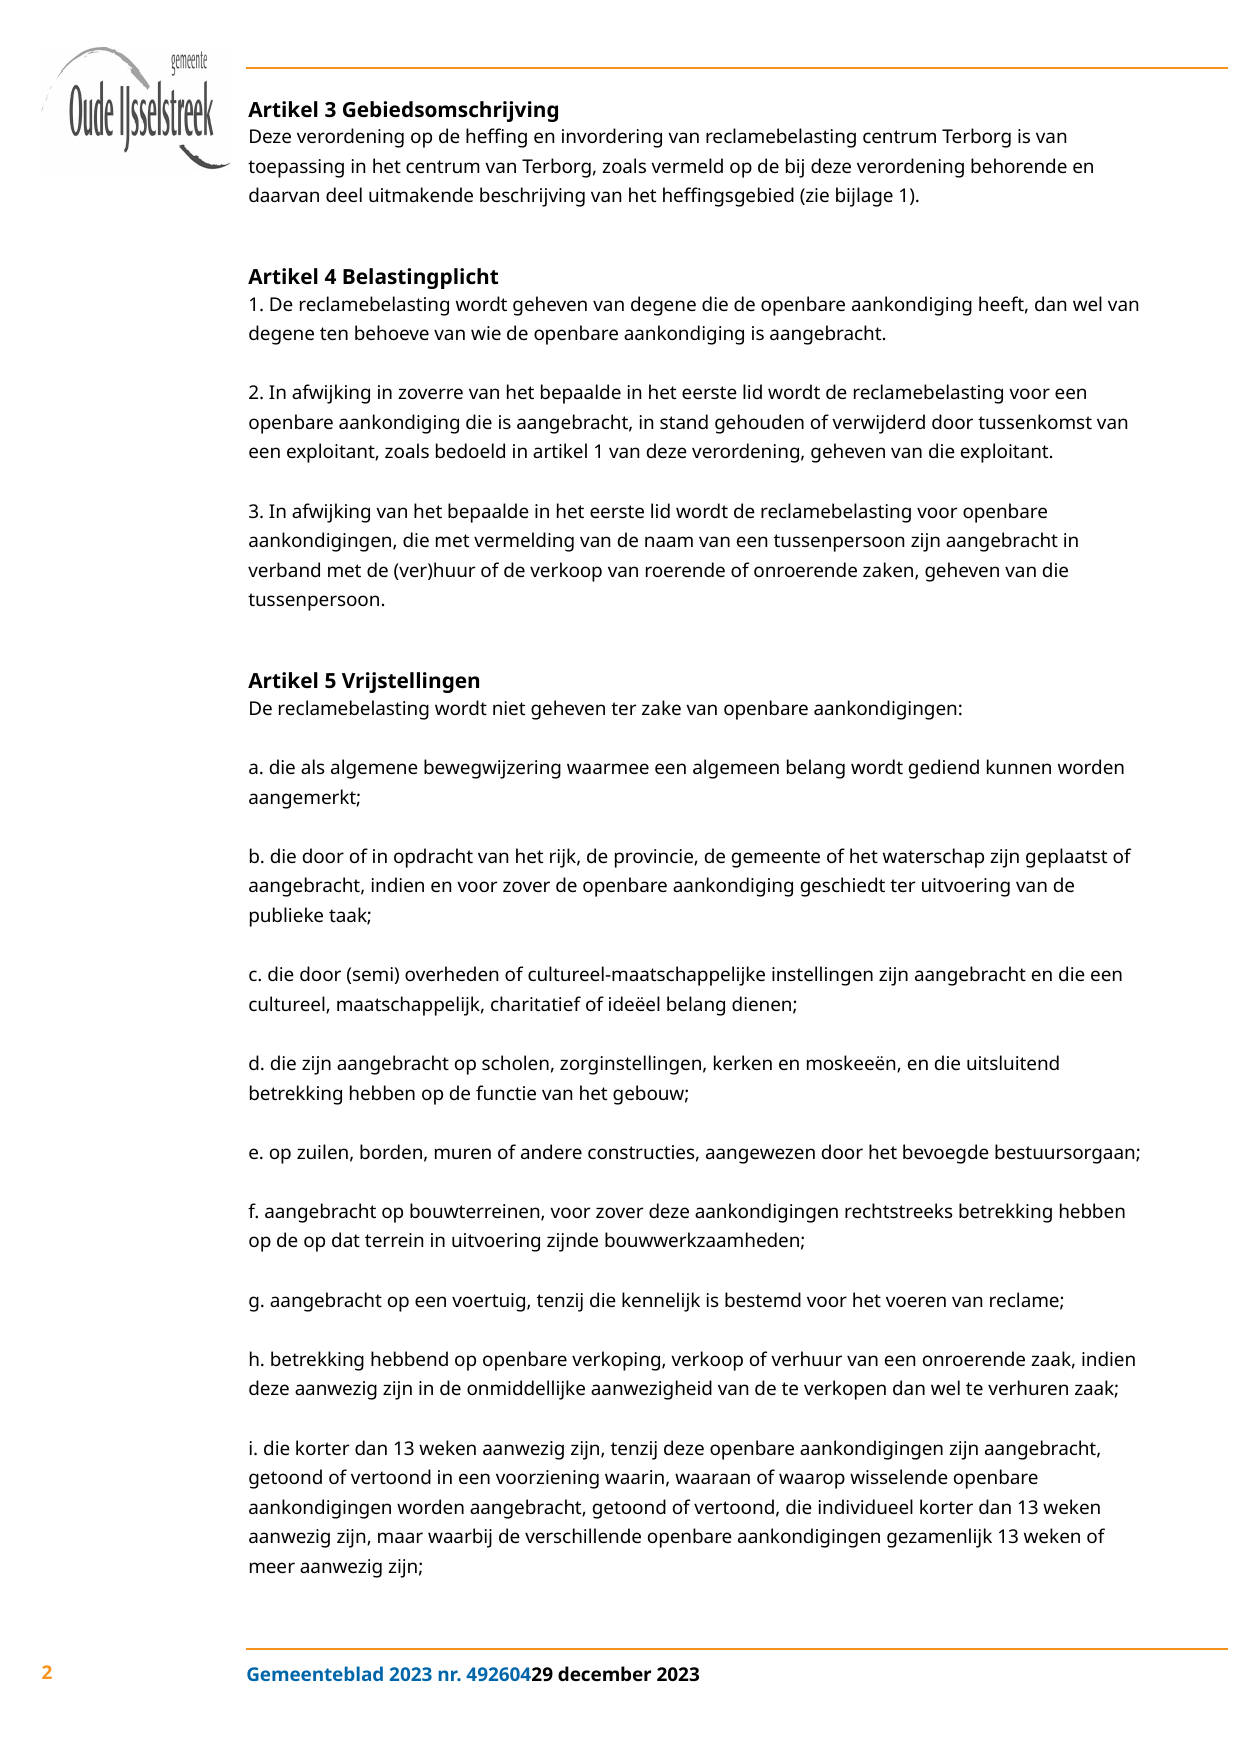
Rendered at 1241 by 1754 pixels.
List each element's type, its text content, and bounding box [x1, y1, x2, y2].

text e. op zuilen, borden, muren of andere constructies, aangewezen door het bevoegde bestuursorgaan; [248, 1139, 1152, 1164]
text b. die door of in opdracht van het rijk, de provincie, de gemeente of het waterschap zijn geplaatst of aangebracht, indien en voor zover de openbare aankondiging geschiedt ter uitvoering van de publieke taak; [248, 843, 1152, 928]
text 1. De reclamebelasting wordt geheven van degene die de openbare aankondiging heeft, dan wel van degene ten behoeve van wie de openbare aankondiging is aangebracht. [248, 291, 1152, 346]
text c. die door (semi) overheden of cultureel-maatschappelijke instellingen zijn aangebracht en die een cultureel, maatschappelijk, charitatief of ideëel belang dienen; [248, 961, 1152, 1017]
text Artikel 4 Belastingplicht [248, 262, 1152, 291]
text f. aangebracht op bouwterreinen, voor zover deze aankondigingen rechtstreeks betrekking hebben op de op dat terrein in uitvoering zijnde bouwwerkzaamheden; [248, 1198, 1152, 1253]
text Artikel 5 Vrijstellingen [248, 667, 1152, 695]
text a. die als algemene bewegwijzering waarmee een algemeen belang wordt gediend kunnen worden aangemerkt; [248, 754, 1152, 809]
text d. die zijn aangebracht op scholen, zorginstellingen, kerken en moskeeën, en die uitsluitend betrekking hebben op de functie van het gebouw; [248, 1050, 1152, 1105]
text i. die korter dan 13 weken aanwezig zijn, tenzij deze openbare aankondigingen zijn aangebracht, getoond of vertoond in een voorziening waarin, waaraan of waarop wisselende openbare aankondigingen worden aangebracht, getoond of vertoond, die individueel korter dan 13 weken aanwezig zijn, maar waarbij de verschillende openbare aankondigingen gezamenlijk 13 weken of meer aanwezig zijn; [248, 1435, 1152, 1579]
text Artikel 3 Gebiedsomschrijving [248, 95, 1152, 123]
text h. betrekking hebbend op openbare verkoping, verkoop of verhuur van een onroerende zaak, indien deze aanwezig zijn in de onmiddellijke aanwezigheid van de te verkopen dan wel te verhuren zaak; [248, 1346, 1152, 1401]
text 3. In afwijking van het bepaalde in het eerste lid wordt de reclamebelasting voor openbare aankondigingen, die met vermelding van de naam van een tussenpersoon zijn aangebracht in verband met de (ver)huur of de verkoop van roerende of onroerende zaken, geheven van die tussenpersoon. [248, 498, 1152, 612]
text g. aangebracht op een voertuig, tenzij die kennelijk is bestemd voor het voeren van reclame; [248, 1287, 1152, 1312]
picture [41, 47, 231, 172]
text Deze verordening op de heffing en invordering van reclamebelasting centrum Terborg is van toepassing in het centrum van Terborg, zoals vermeld op de bij deze verordening behorende en daarvan deel uitmakende beschrijving van het heffingsgebied (zie bijlage 1). [248, 123, 1152, 208]
text 2. In afwijking in zoverre van het bepaalde in het eerste lid wordt de reclamebelasting voor een openbare aankondiging die is aangebracht, in stand gehouden of verwijderd door tussenkomst van een exploitant, zoals bedoeld in artikel 1 van deze verordening, geheven van die exploitant. [248, 379, 1152, 464]
text De reclamebelasting wordt niet geheven ter zake van openbare aankondigingen: [248, 695, 1152, 721]
